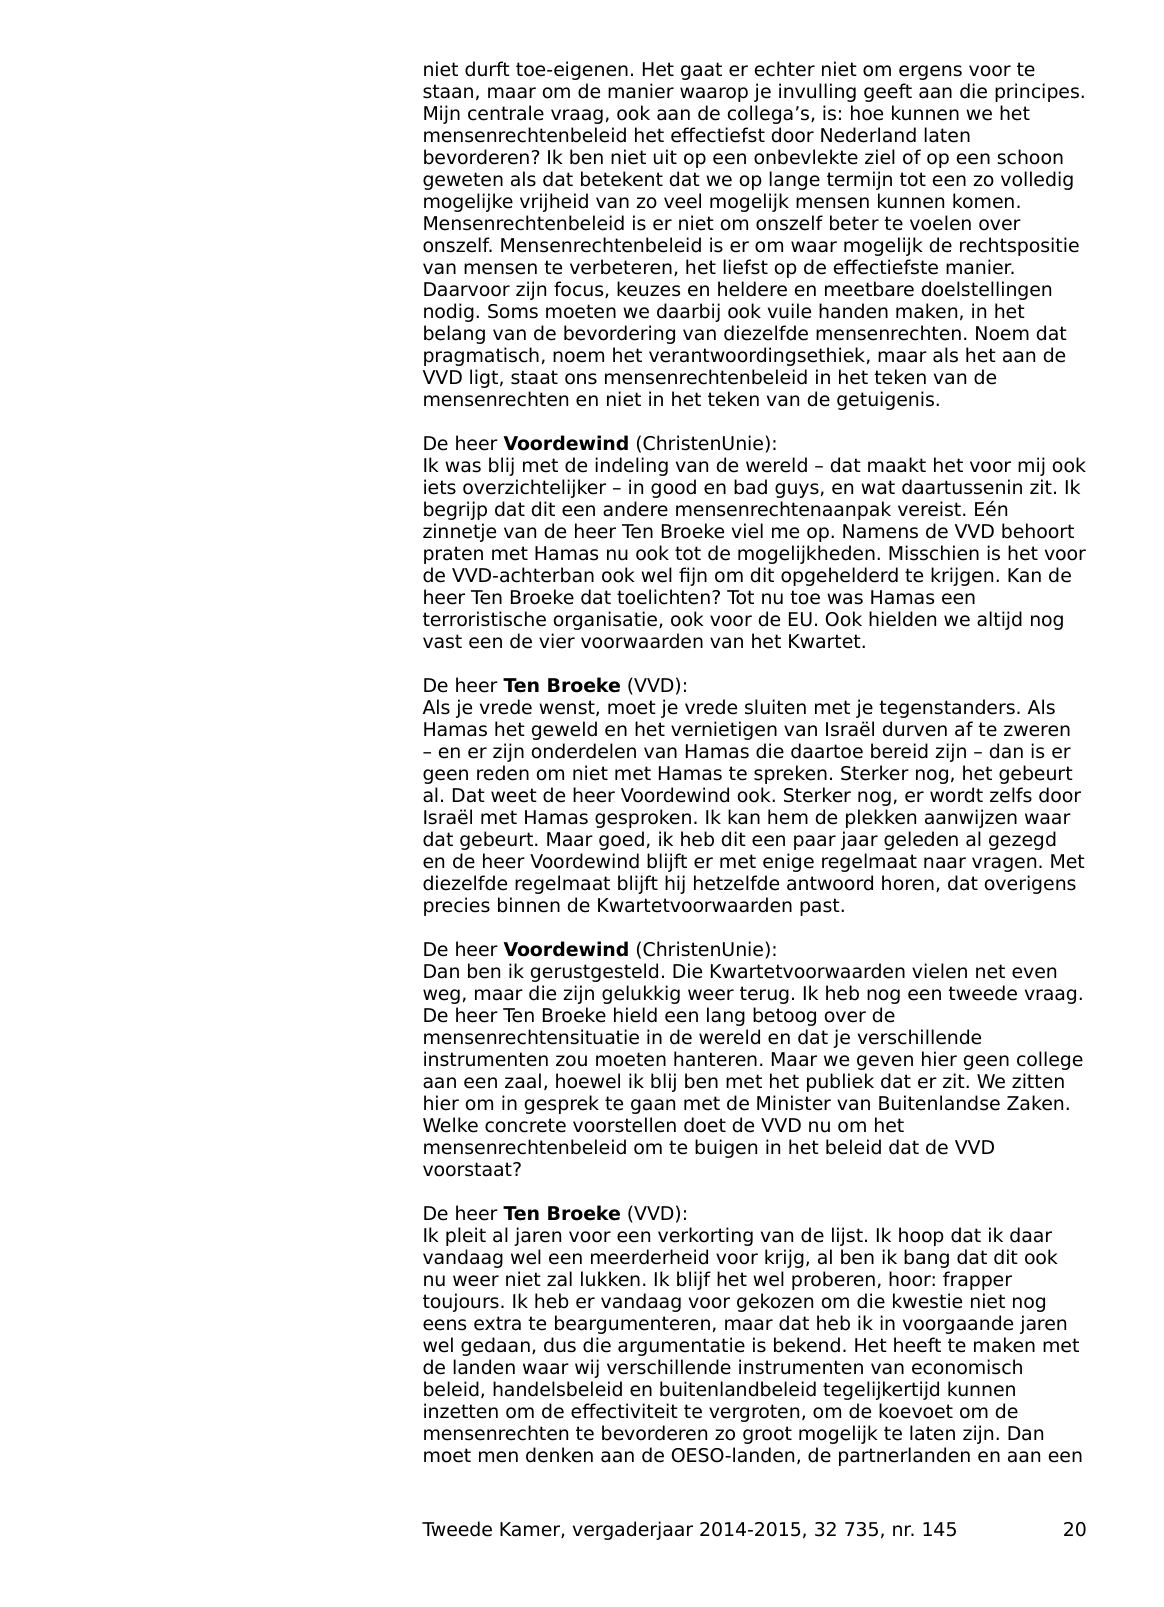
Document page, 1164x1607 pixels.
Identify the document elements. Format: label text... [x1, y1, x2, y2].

text Ik pleit al jaren voor een verkorting van de lijst. Ik hoop dat ik daar vandaag wel een meerderheid voor krijg, al ben ik bang dat dit ook nu weer niet zal lukken. Ik blijf het wel proberen, hoor: frapper toujours. Ik heb er vandaag voor gekozen om die kwestie niet nog eens extra te beargumenteren, maar dat heb ik in voorgaande jaren wel gedaan, dus die argumentatie is bekend. Het heeft te maken met de landen waar wij verschillende instrumenten van economisch beleid, handelsbeleid en buitenlandbeleid tegelijkertijd kunnen inzetten om de effectiviteit te vergroten, om de koevoet om de mensenrechten te bevorderen zo groot mogelijk te laten zijn. Dan moet men denken aan de OESO-landen, de partnerlanden en aan een [422, 1225, 1087, 1467]
text De heer Voordewind (ChristenUnie): [422, 939, 1087, 961]
text De heer Ten Broeke (VVD): [422, 1203, 1087, 1225]
text Ik was blij met de indeling van de wereld – dat maakt het voor mij ook iets overzichtelijker – in good en bad guys, en wat daartussenin zit. Ik begrijp dat dit een andere mensenrechtenaanpak vereist. Eén zinnetje van de heer Ten Broeke viel me op. Namens de VVD behoort praten met Hamas nu ook tot de mogelijkheden. Misschien is het voor de VVD-achterban ook wel fijn om dit opgehelderd te krijgen. Kan de heer Ten Broeke dat toelichten? Tot nu toe was Hamas een terroristische organisatie, ook voor de EU. Ook hielden we altijd nog vast een de vier voorwaarden van het Kwartet. [422, 455, 1087, 653]
text niet durft toe-eigenen. Het gaat er echter niet om ergens voor te staan, maar om de manier waarop je invulling geeft aan die principes. Mijn centrale vraag, ook aan de collega’s, is: hoe kunnen we het mensenrechtenbeleid het effectiefst door Nederland laten bevorderen? Ik ben niet uit op een onbevlekte ziel of op een schoon geweten als dat betekent dat we op lange termijn tot een zo volledig mogelijke vrijheid van zo veel mogelijk mensen kunnen komen. Mensenrechtenbeleid is er niet om onszelf beter te voelen over onszelf. Mensenrechtenbeleid is er om waar mogelijk de rechtspositie van mensen te verbeteren, het liefst op de effectiefste manier. Daarvoor zijn focus, keuzes en heldere en meetbare doelstellingen nodig. Soms moeten we daarbij ook vuile handen maken, in het belang van de bevordering van diezelfde mensenrechten. Noem dat pragmatisch, noem het verantwoordingsethiek, maar als het aan de VVD ligt, staat ons mensenrechtenbeleid in het teken van de mensenrechten en niet in het teken van de getuigenis. [422, 59, 1087, 411]
text Dan ben ik gerustgesteld. Die Kwartetvoorwaarden vielen net even weg, maar die zijn gelukkig weer terug. Ik heb nog een tweede vraag. De heer Ten Broeke hield een lang betoog over de mensenrechtensituatie in de wereld en dat je verschillende instrumenten zou moeten hanteren. Maar we geven hier geen college aan een zaal, hoewel ik blij ben met het publiek dat er zit. We zitten hier om in gesprek te gaan met de Minister van Buitenlandse Zaken. Welke concrete voorstellen doet de VVD nu om het mensenrechtenbeleid om te buigen in het beleid dat de VVD voorstaat? [422, 961, 1087, 1181]
text De heer Voordewind (ChristenUnie): [422, 433, 1087, 455]
text De heer Ten Broeke (VVD): [422, 675, 1087, 697]
text Als je vrede wenst, moet je vrede sluiten met je tegenstanders. Als Hamas het geweld en het vernietigen van Israël durven af te zweren – en er zijn onderdelen van Hamas die daartoe bereid zijn – dan is er geen reden om niet met Hamas te spreken. Sterker nog, het gebeurt al. Dat weet de heer Voordewind ook. Sterker nog, er wordt zelfs door Israël met Hamas gesproken. Ik kan hem de plekken aanwijzen waar dat gebeurt. Maar goed, ik heb dit een paar jaar geleden al gezegd en de heer Voordewind blijft er met enige regelmaat naar vragen. Met diezelfde regelmaat blijft hij hetzelfde antwoord horen, dat overigens precies binnen de Kwartetvoorwaarden past. [422, 697, 1087, 917]
